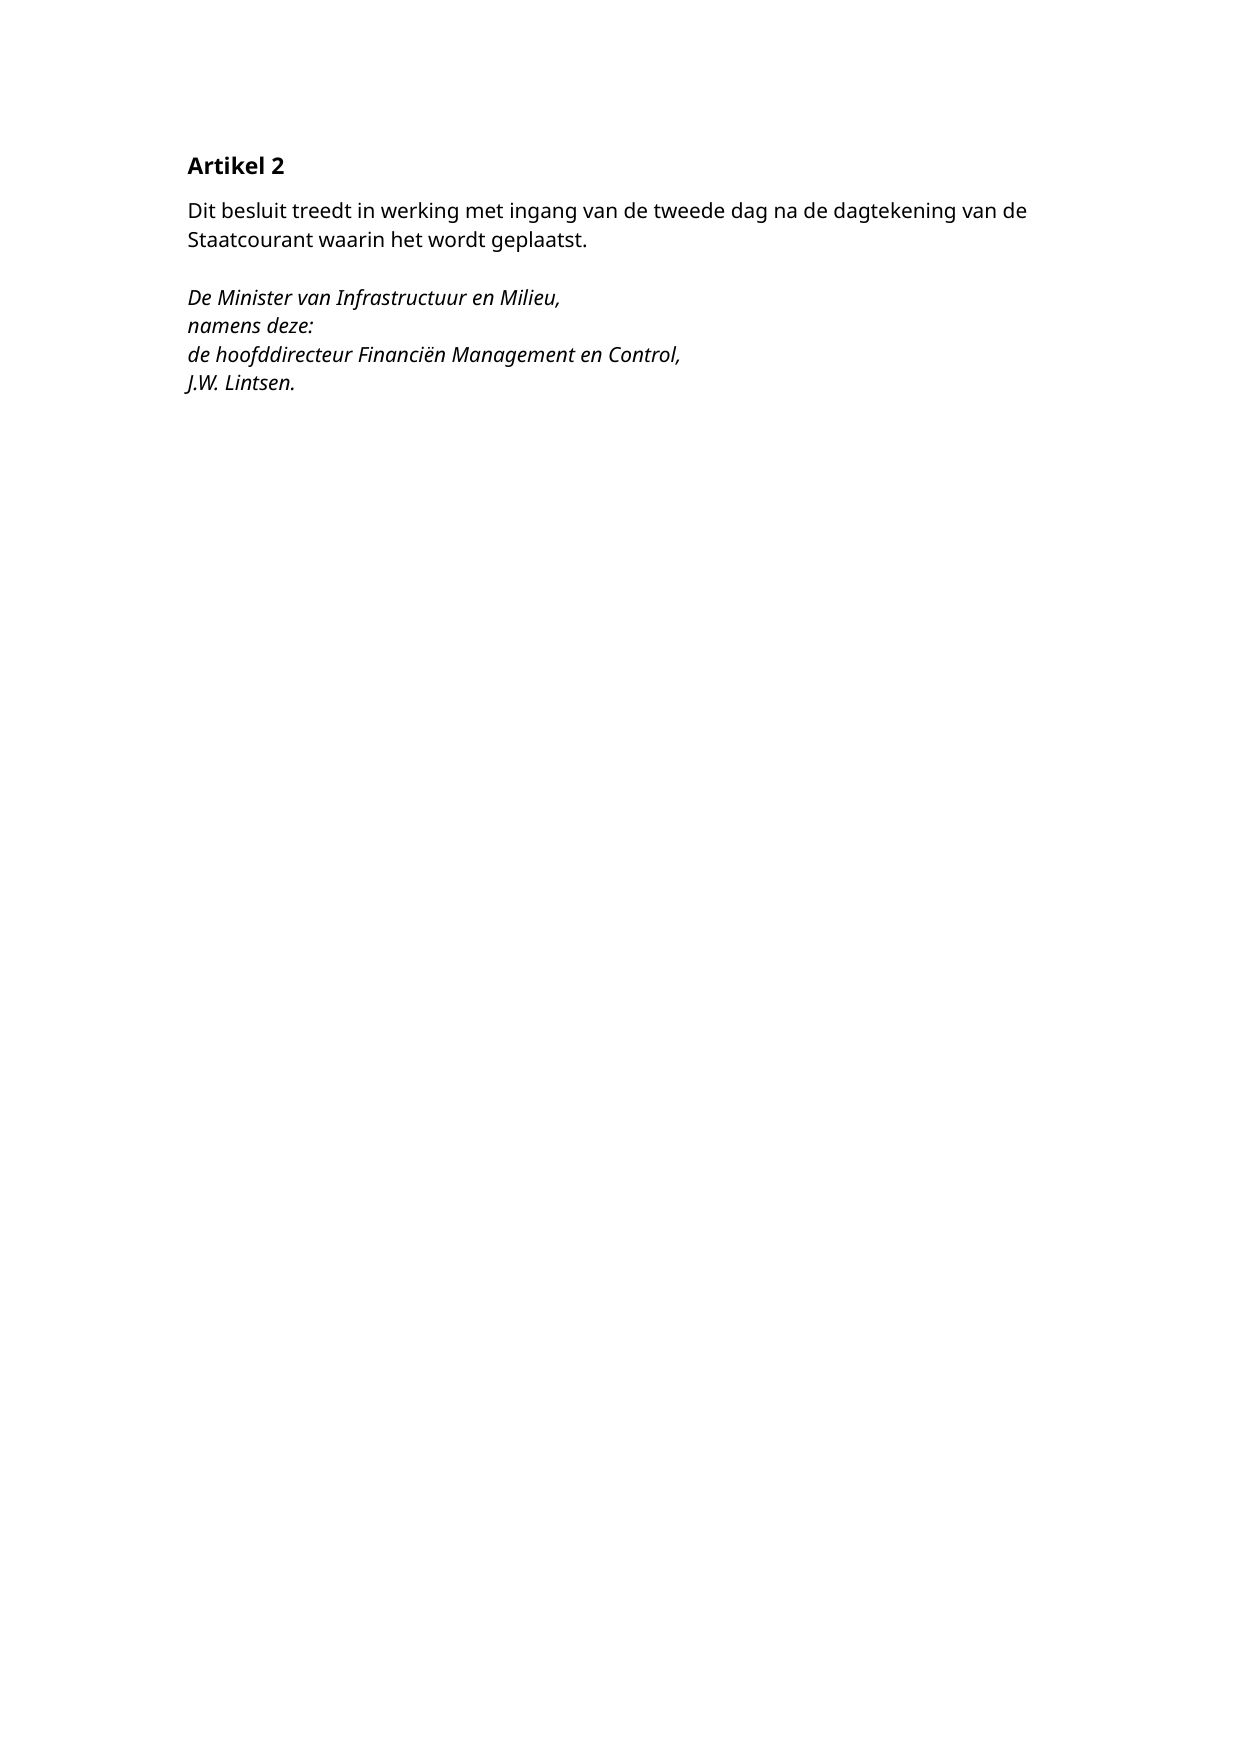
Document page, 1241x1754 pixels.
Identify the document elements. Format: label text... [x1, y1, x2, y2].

text Dit besluit treedt in werking met ingang van de tweede dag na de dagtekening van de Staatcourant waarin het wordt geplaatst. [187, 196, 1053, 253]
text De Minister van Infrastructuur en Milieu, [187, 283, 1053, 312]
text J.W. Lintsen. [187, 368, 1053, 397]
text de hoofddirecteur Financiën Management en Control, [187, 340, 1053, 368]
subtitle Artikel 2 [187, 150, 1053, 181]
text namens deze: [187, 312, 1053, 340]
